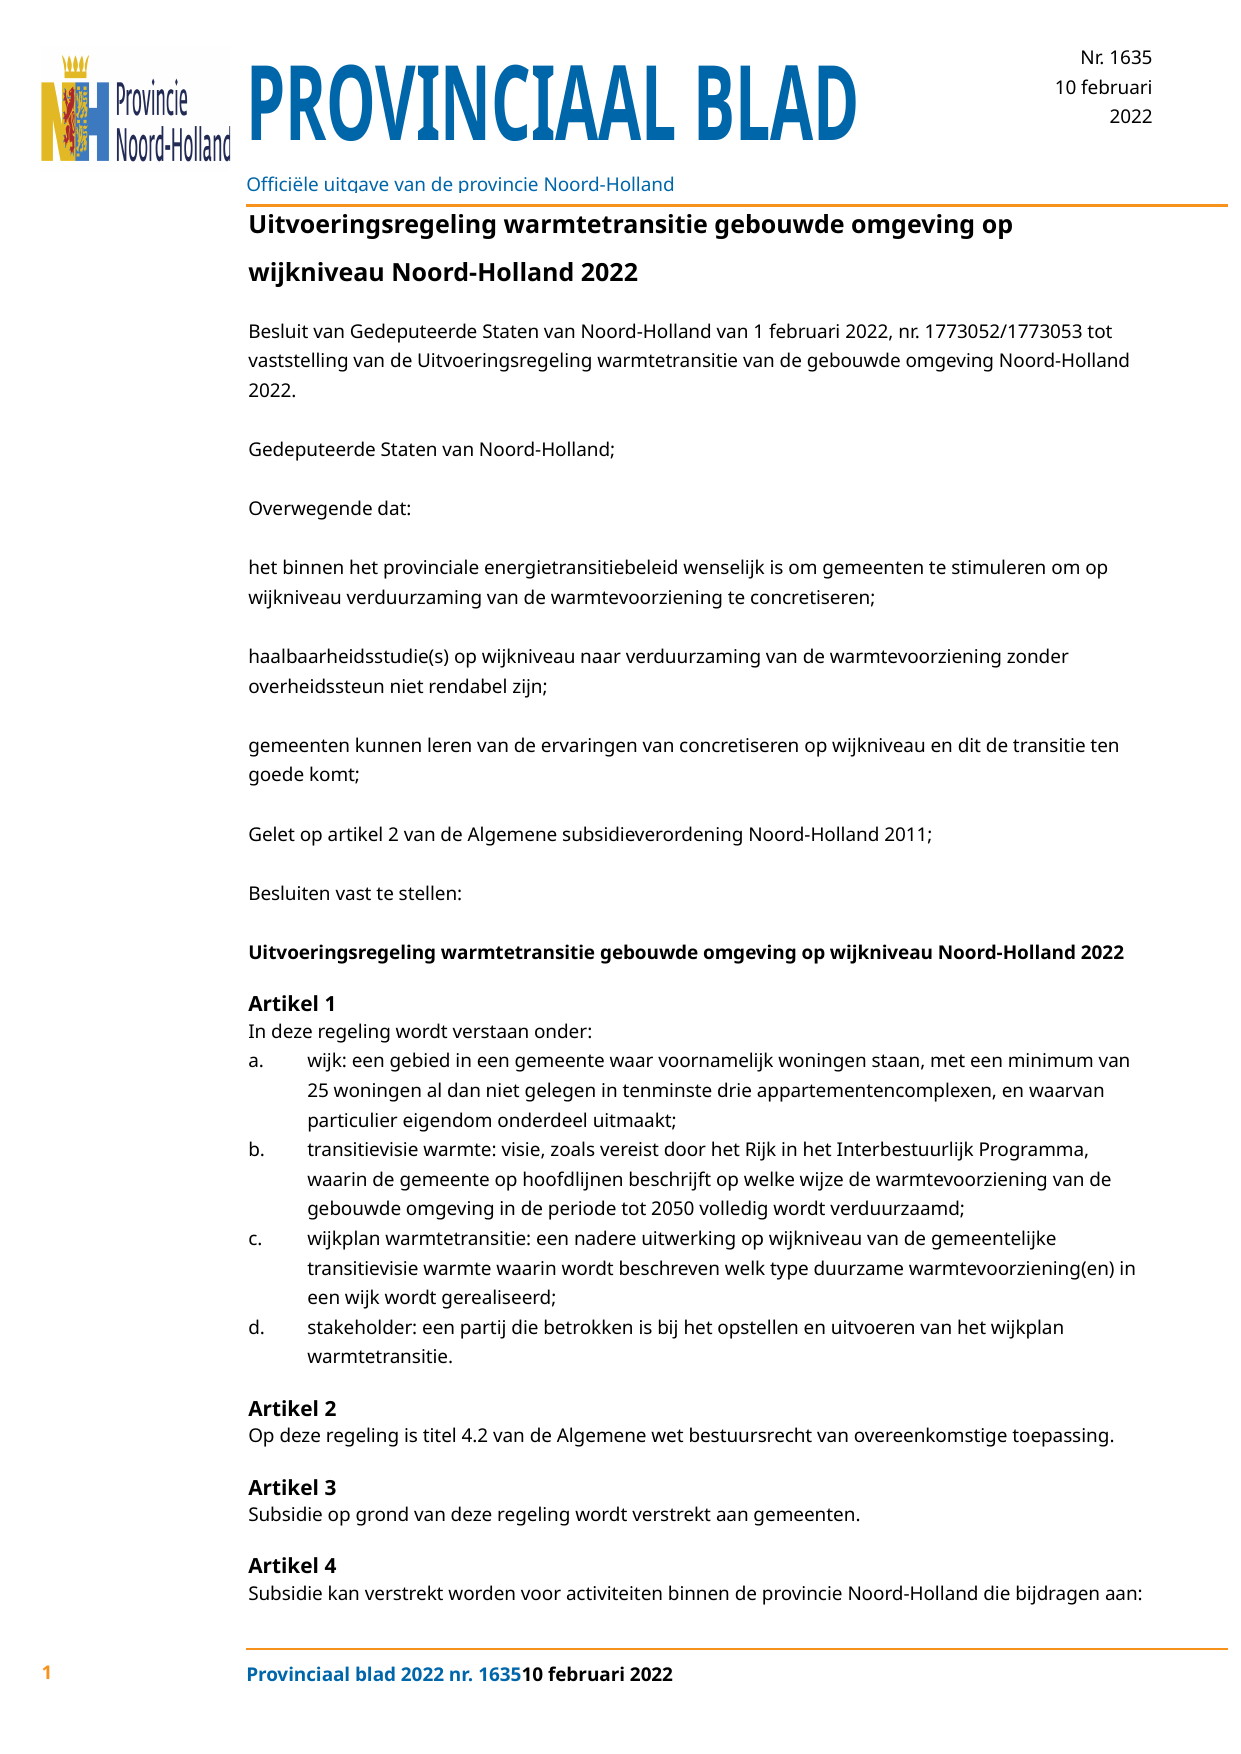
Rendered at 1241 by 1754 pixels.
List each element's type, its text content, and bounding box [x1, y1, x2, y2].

text Artikel 3 [248, 1473, 1152, 1501]
text gemeenten kunnen leren van de ervaringen van concretiseren op wijkniveau en dit de transitie ten goede komt; [248, 732, 1152, 787]
text Gelet op artikel 2 van de Algemene subsidieverordening Noord-Holland 2011; [248, 821, 1152, 847]
text Artikel 4 [248, 1552, 1152, 1580]
text Besluit van Gedeputeerde Staten van Noord-Holland van 1 februari 2022, nr. 1773052/1773053 tot vaststelling van de Uitvoeringsregeling warmtetransitie van de gebouwde omgeving Noord-Holland 2022. [248, 318, 1152, 403]
list transitievisie warmte: visie, zoals vereist door het Rijk in het Interbestuurlijk Programma, waarin de gemeente op hoofdlijnen beschrijft op welke wijze de warmtevoorziening van de gebouwde omgeving in de periode tot 2050 volledig wordt verduurzaamd; [248, 1136, 1152, 1221]
list wijk: een gebied in een gemeente waar voornamelijk woningen staan, met een minimum van 25 woningen al dan niet gelegen in tenminste drie appartementencomplexen, en waarvan particulier eigendom onderdeel uitmaakt; [248, 1048, 1152, 1132]
text Artikel 2 [248, 1394, 1152, 1422]
text Op deze regeling is titel 4.2 van de Algemene wet bestuursrecht van overeenkomstige toepassing. [248, 1422, 1152, 1448]
text In deze regeling wordt verstaan onder: [248, 1018, 1152, 1044]
text Besluiten vast te stellen: [248, 880, 1152, 906]
text Uitvoeringsregeling warmtetransitie gebouwde omgeving op wijkniveau Noord-Holland 2022 [248, 939, 1152, 965]
text Subsidie kan verstrekt worden voor activiteiten binnen de provincie Noord-Holland die bijdragen aan: [248, 1580, 1152, 1606]
text haalbaarheidsstudie(s) op wijkniveau naar verduurzaming van de warmtevoorziening zonder overheidssteun niet rendabel zijn; [248, 643, 1152, 699]
text Uitvoeringsregeling warmtetransitie gebouwde omgeving op wijkniveau Noord-Holland 2022 [248, 207, 1152, 288]
text Overwegende dat: [248, 495, 1152, 521]
list stakeholder: een partij die betrokken is bij het opstellen en uitvoeren van het wijkplan warmtetransitie. [248, 1314, 1152, 1369]
text het binnen het provinciale energietransitiebeleid wenselijk is om gemeenten te stimuleren om op wijkniveau verduurzaming van de warmtevoorziening te concretiseren; [248, 554, 1152, 610]
list wijkplan warmtetransitie: een nadere uitwerking op wijkniveau van de gemeentelijke transitievisie warmte waarin wordt beschreven welk type duurzame warmtevoorziening(en) in een wijk wordt gerealiseerd; [248, 1225, 1152, 1310]
picture [41, 47, 231, 172]
text Subsidie op grond van deze regeling wordt verstrekt aan gemeenten. [248, 1501, 1152, 1527]
text Artikel 1 [248, 989, 1152, 1018]
text Gedeputeerde Staten van Noord-Holland; [248, 436, 1152, 462]
